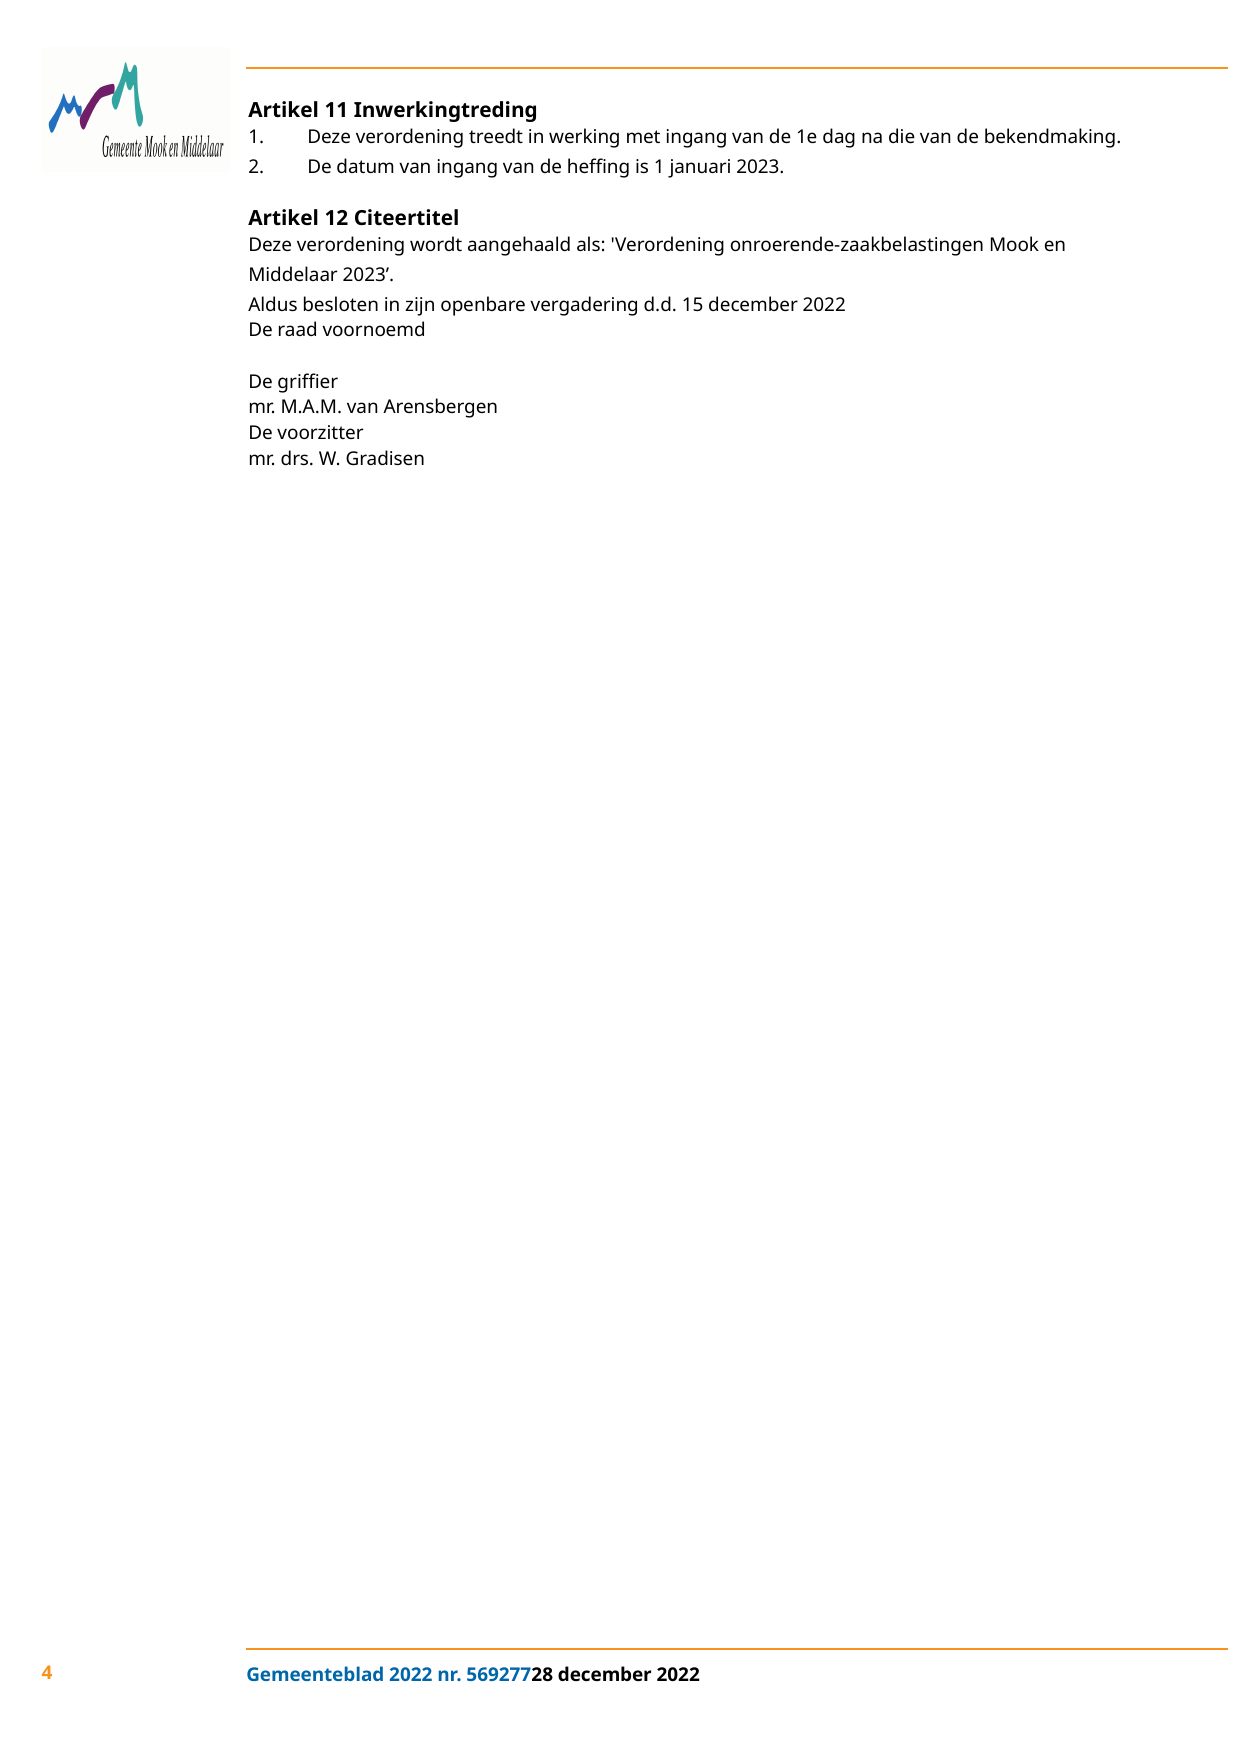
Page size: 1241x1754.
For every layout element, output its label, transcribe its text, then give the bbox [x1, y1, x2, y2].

picture [41, 47, 231, 172]
text mr. M.A.M. van Arensbergen [248, 394, 1152, 419]
list De datum van ingang van de heffing is 1 januari 2023. [248, 153, 1152, 178]
text De raad voornoemd [248, 317, 1152, 342]
text De griffier [248, 368, 1152, 394]
text mr. drs. W. Gradisen [248, 445, 1152, 471]
list Deze verordening treedt in werking met ingang van de 1e dag na die van de bekendmaking. [248, 123, 1152, 149]
text Deze verordening wordt aangehaald als: 'Verordening onroerende-zaakbelastingen Mook en Middelaar 2023’. [248, 232, 1152, 287]
text Aldus besloten in zijn openbare vergadering d.d. 15 december 2022 [248, 291, 1152, 317]
text Artikel 11 Inwerkingtreding [248, 95, 1152, 123]
text De voorzitter [248, 419, 1152, 445]
text Artikel 12 Citeertitel [248, 203, 1152, 232]
